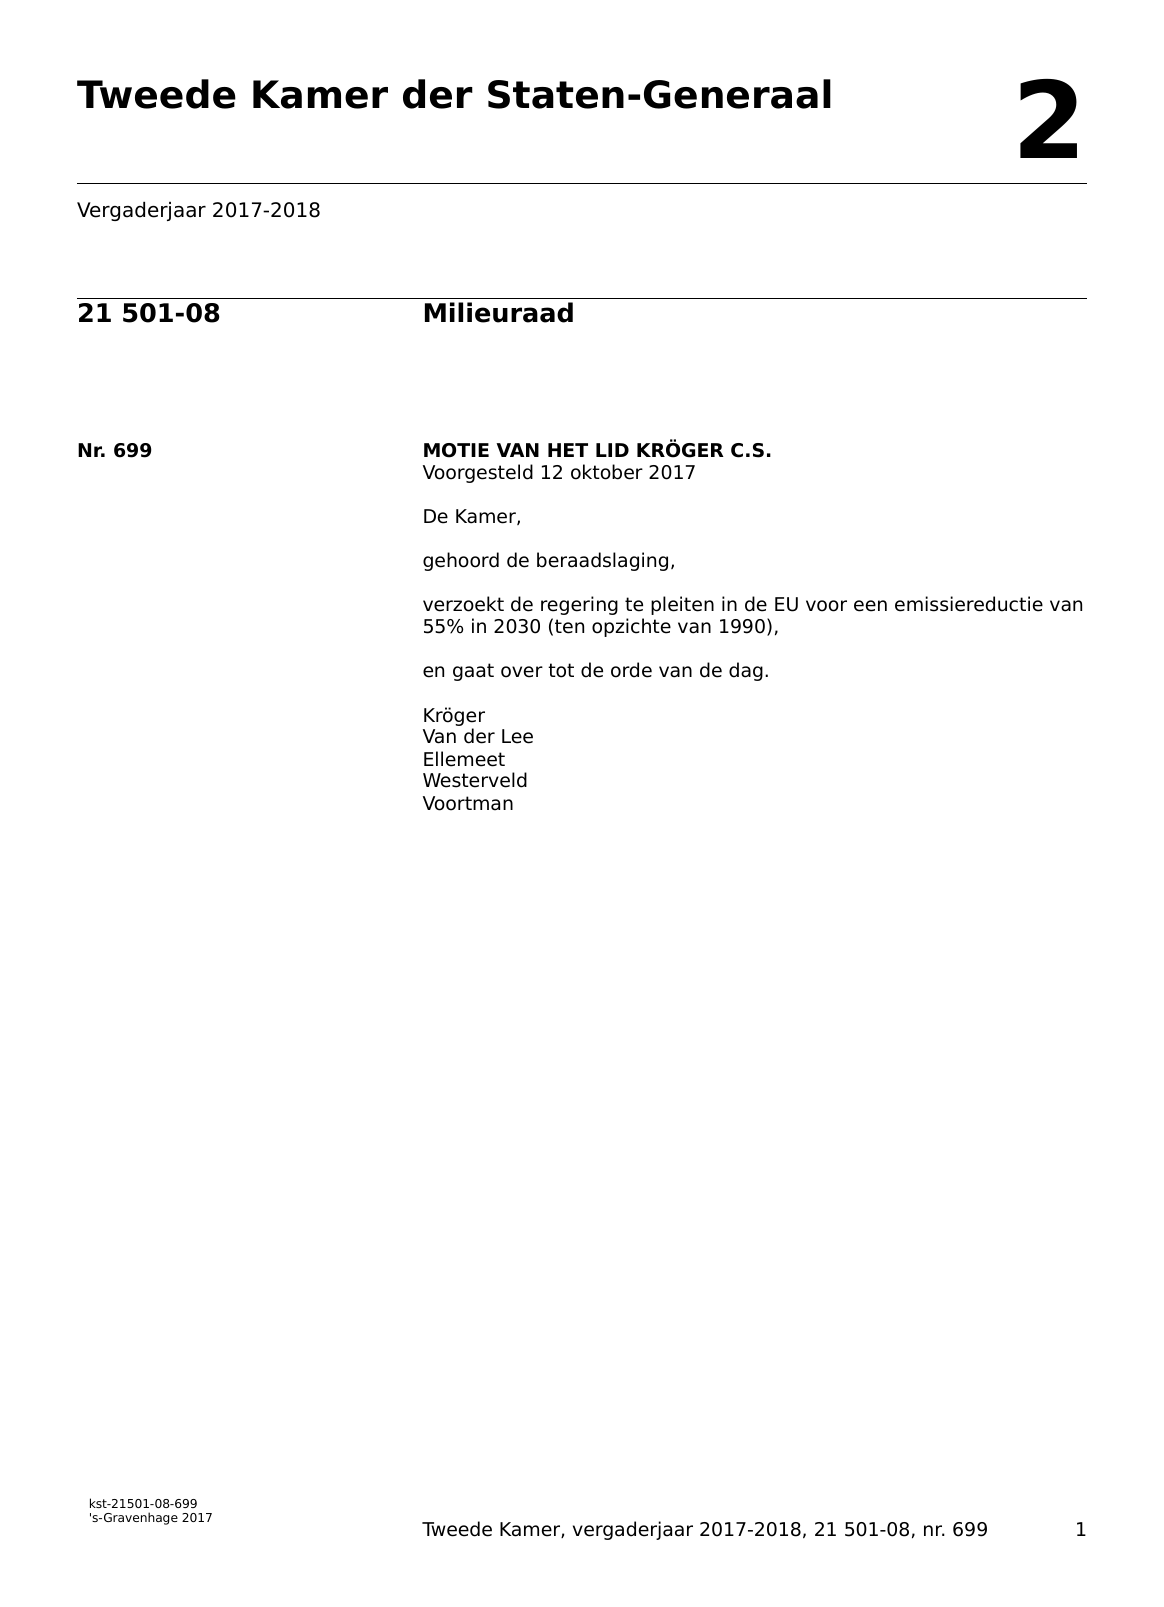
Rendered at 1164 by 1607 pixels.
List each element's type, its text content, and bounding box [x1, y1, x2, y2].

text Ellemeet [422, 748, 1087, 770]
text Westerveld [422, 770, 1087, 792]
text Voortman [422, 792, 1087, 814]
text Van der Lee [422, 726, 1087, 748]
text gehoord de beraadslaging, [422, 550, 1087, 572]
text verzoekt de regering te pleiten in de EU voor een emissiereductie van 55% in 2030 (ten opzichte van 1990), [422, 594, 1087, 638]
subtitle Nr. 699 MOTIE VAN HET LID KRÖGER C.S. [77, 440, 1087, 462]
text De Kamer, [422, 506, 1087, 528]
text en gaat over tot de orde van de dag. [422, 660, 1087, 682]
text 's-Gravenhage 2017 [88, 1511, 323, 1525]
text Kröger [422, 704, 1087, 726]
table_header Tweede Kamer der Staten-Generaal [77, 59, 886, 183]
table_cell Vergaderjaar 2017-2018 [77, 184, 1087, 298]
text Voorgesteld 12 oktober 2017 [422, 462, 1087, 484]
text kst-21501-08-699 [88, 1497, 323, 1511]
subtitle 21 501-08 Milieuraad [77, 299, 1087, 329]
table_header 2 [886, 59, 1087, 183]
